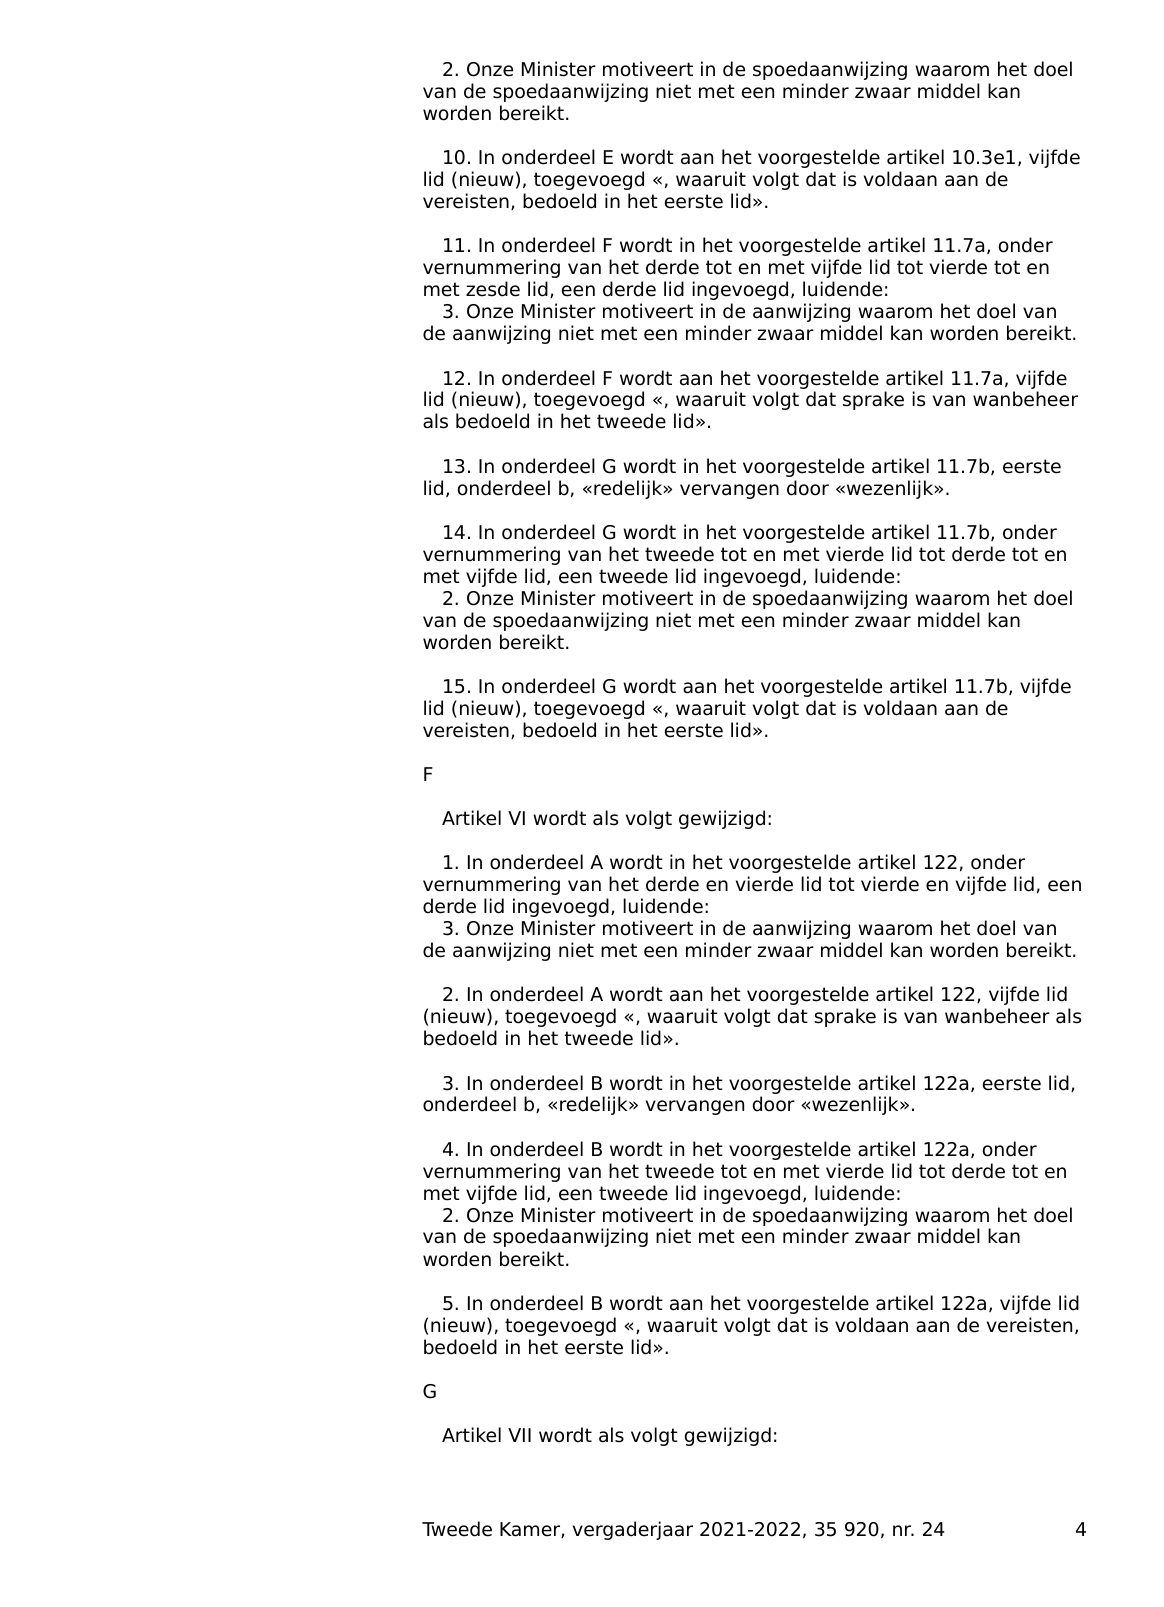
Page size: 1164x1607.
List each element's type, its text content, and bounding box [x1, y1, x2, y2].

subtitle F [422, 764, 1087, 786]
text 14. In onderdeel G wordt in het voorgestelde artikel 11.7b, onder vernummering van het tweede tot en met vierde lid tot derde tot en met vijfde lid, een tweede lid ingevoegd, luidende: [422, 522, 1087, 588]
subtitle G [422, 1381, 1087, 1403]
text 2. Onze Minister motiveert in de spoedaanwijzing waarom het doel van de spoedaanwijzing niet met een minder zwaar middel kan worden bereikt. [422, 1204, 1087, 1270]
text 13. In onderdeel G wordt in het voorgestelde artikel 11.7b, eerste lid, onderdeel b, «redelijk» vervangen door «wezenlijk». [422, 456, 1087, 499]
text Artikel VII wordt als volgt gewijzigd: [422, 1425, 1087, 1447]
text 15. In onderdeel G wordt aan het voorgestelde artikel 11.7b, vijfde lid (nieuw), toegevoegd «, waaruit volgt dat is voldaan aan de vereisten, bedoeld in het eerste lid». [422, 676, 1087, 742]
text 12. In onderdeel F wordt aan het voorgestelde artikel 11.7a, vijfde lid (nieuw), toegevoegd «, waaruit volgt dat sprake is van wanbeheer als bedoeld in het tweede lid». [422, 367, 1087, 433]
text 4. In onderdeel B wordt in het voorgestelde artikel 122a, onder vernummering van het tweede tot en met vierde lid tot derde tot en met vijfde lid, een tweede lid ingevoegd, luidende: [422, 1138, 1087, 1204]
text 2. Onze Minister motiveert in de spoedaanwijzing waarom het doel van de spoedaanwijzing niet met een minder zwaar middel kan worden bereikt. [422, 59, 1087, 125]
text 2. In onderdeel A wordt aan het voorgestelde artikel 122, vijfde lid (nieuw), toegevoegd «, waaruit volgt dat sprake is van wanbeheer als bedoeld in het tweede lid». [422, 984, 1087, 1050]
text 10. In onderdeel E wordt aan het voorgestelde artikel 10.3e1, vijfde lid (nieuw), toegevoegd «, waaruit volgt dat is voldaan aan de vereisten, bedoeld in het eerste lid». [422, 147, 1087, 213]
text Artikel VI wordt als volgt gewijzigd: [422, 808, 1087, 830]
text 1. In onderdeel A wordt in het voorgestelde artikel 122, onder vernummering van het derde en vierde lid tot vierde en vijfde lid, een derde lid ingevoegd, luidende: [422, 852, 1087, 918]
text 5. In onderdeel B wordt aan het voorgestelde artikel 122a, vijfde lid (nieuw), toegevoegd «, waaruit volgt dat is voldaan aan de vereisten, bedoeld in het eerste lid». [422, 1293, 1087, 1358]
text 3. In onderdeel B wordt in het voorgestelde artikel 122a, eerste lid, onderdeel b, «redelijk» vervangen door «wezenlijk». [422, 1072, 1087, 1116]
text 11. In onderdeel F wordt in het voorgestelde artikel 11.7a, onder vernummering van het derde tot en met vijfde lid tot vierde tot en met zesde lid, een derde lid ingevoegd, luidende: [422, 235, 1087, 301]
text 3. Onze Minister motiveert in de aanwijzing waarom het doel van de aanwijzing niet met een minder zwaar middel kan worden bereikt. [422, 301, 1087, 345]
text 2. Onze Minister motiveert in de spoedaanwijzing waarom het doel van de spoedaanwijzing niet met een minder zwaar middel kan worden bereikt. [422, 588, 1087, 653]
text 3. Onze Minister motiveert in de aanwijzing waarom het doel van de aanwijzing niet met een minder zwaar middel kan worden bereikt. [422, 918, 1087, 962]
